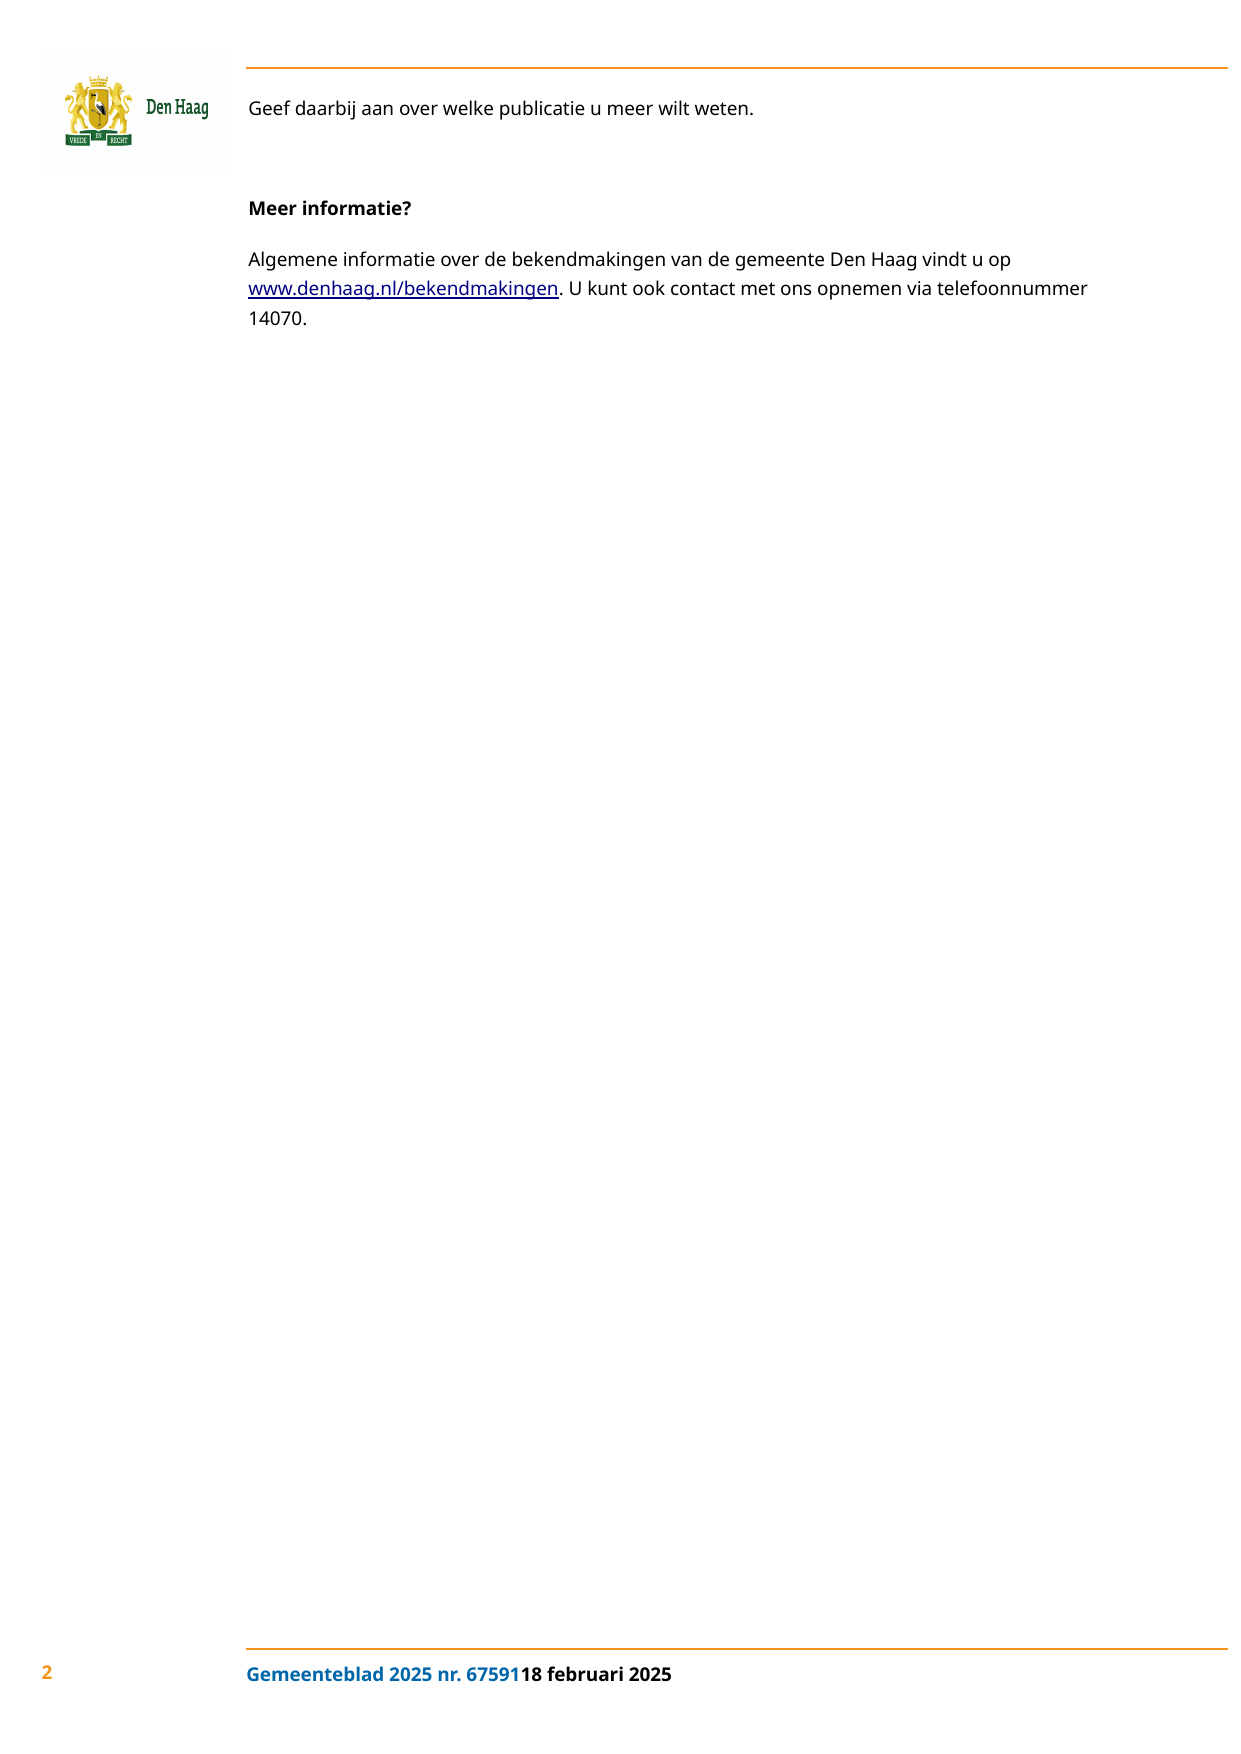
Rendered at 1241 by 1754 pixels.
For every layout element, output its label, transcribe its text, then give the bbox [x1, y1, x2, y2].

text Geef daarbij aan over welke publicatie u meer wilt weten. [248, 95, 1152, 121]
text Algemene informatie over de bekendmakingen van de gemeente Den Haag vindt u op www.denhaag.nl/bekendmakingen. U kunt ook contact met ons opnemen via telefoonnummer 14070. [248, 246, 1152, 331]
picture [41, 47, 231, 172]
text Meer informatie? [248, 196, 1152, 221]
